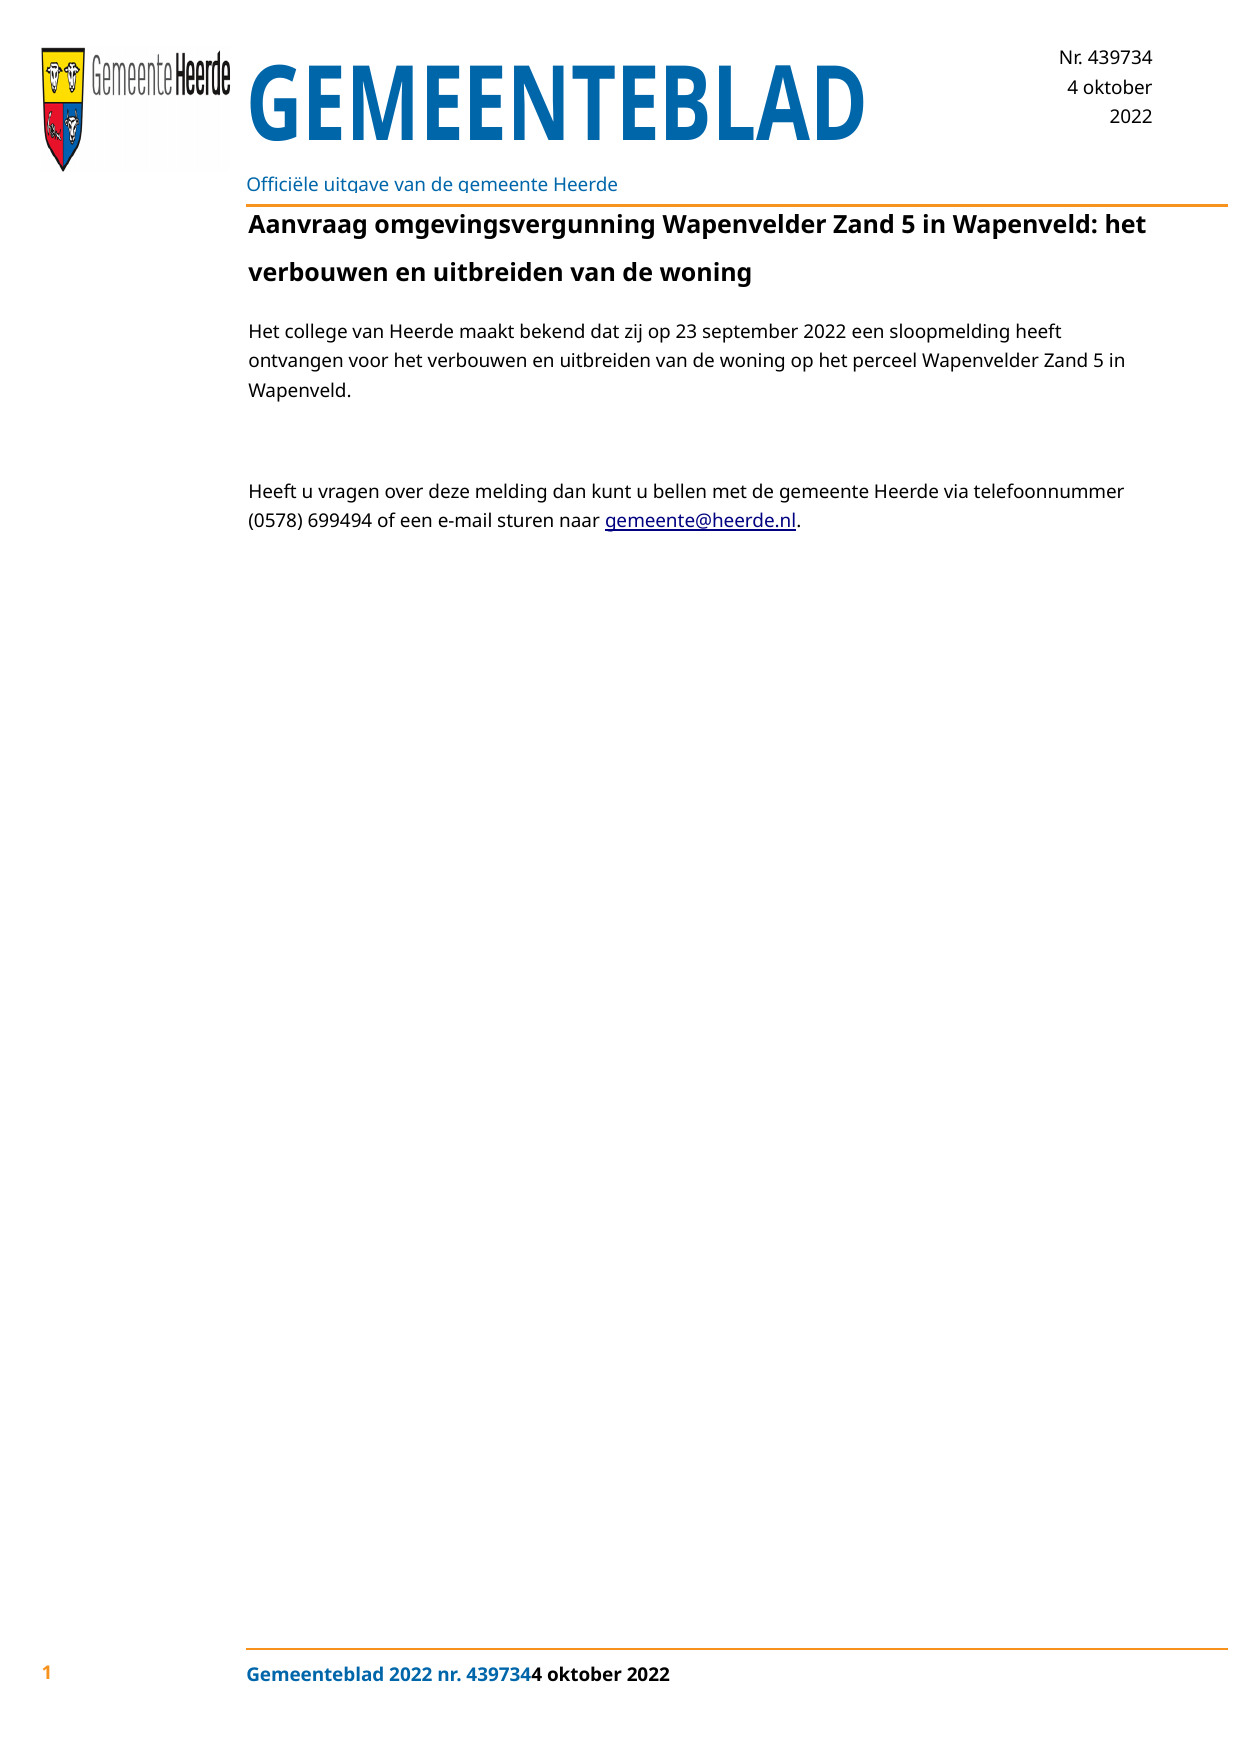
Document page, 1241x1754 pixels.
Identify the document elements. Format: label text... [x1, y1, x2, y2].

text Het college van Heerde maakt bekend dat zij op 23 september 2022 een sloopmelding heeft ontvangen voor het verbouwen en uitbreiden van de woning op het perceel Wapenvelder Zand 5 in Wapenveld. [248, 318, 1152, 403]
picture [41, 47, 231, 172]
text Heeft u vragen over deze melding dan kunt u bellen met de gemeente Heerde via telefoonnummer (0578) 699494 of een e-mail sturen naar gemeente@heerde.nl. [248, 478, 1152, 533]
text Aanvraag omgevingsvergunning Wapenvelder Zand 5 in Wapenveld: het verbouwen en uitbreiden van de woning [248, 207, 1152, 288]
